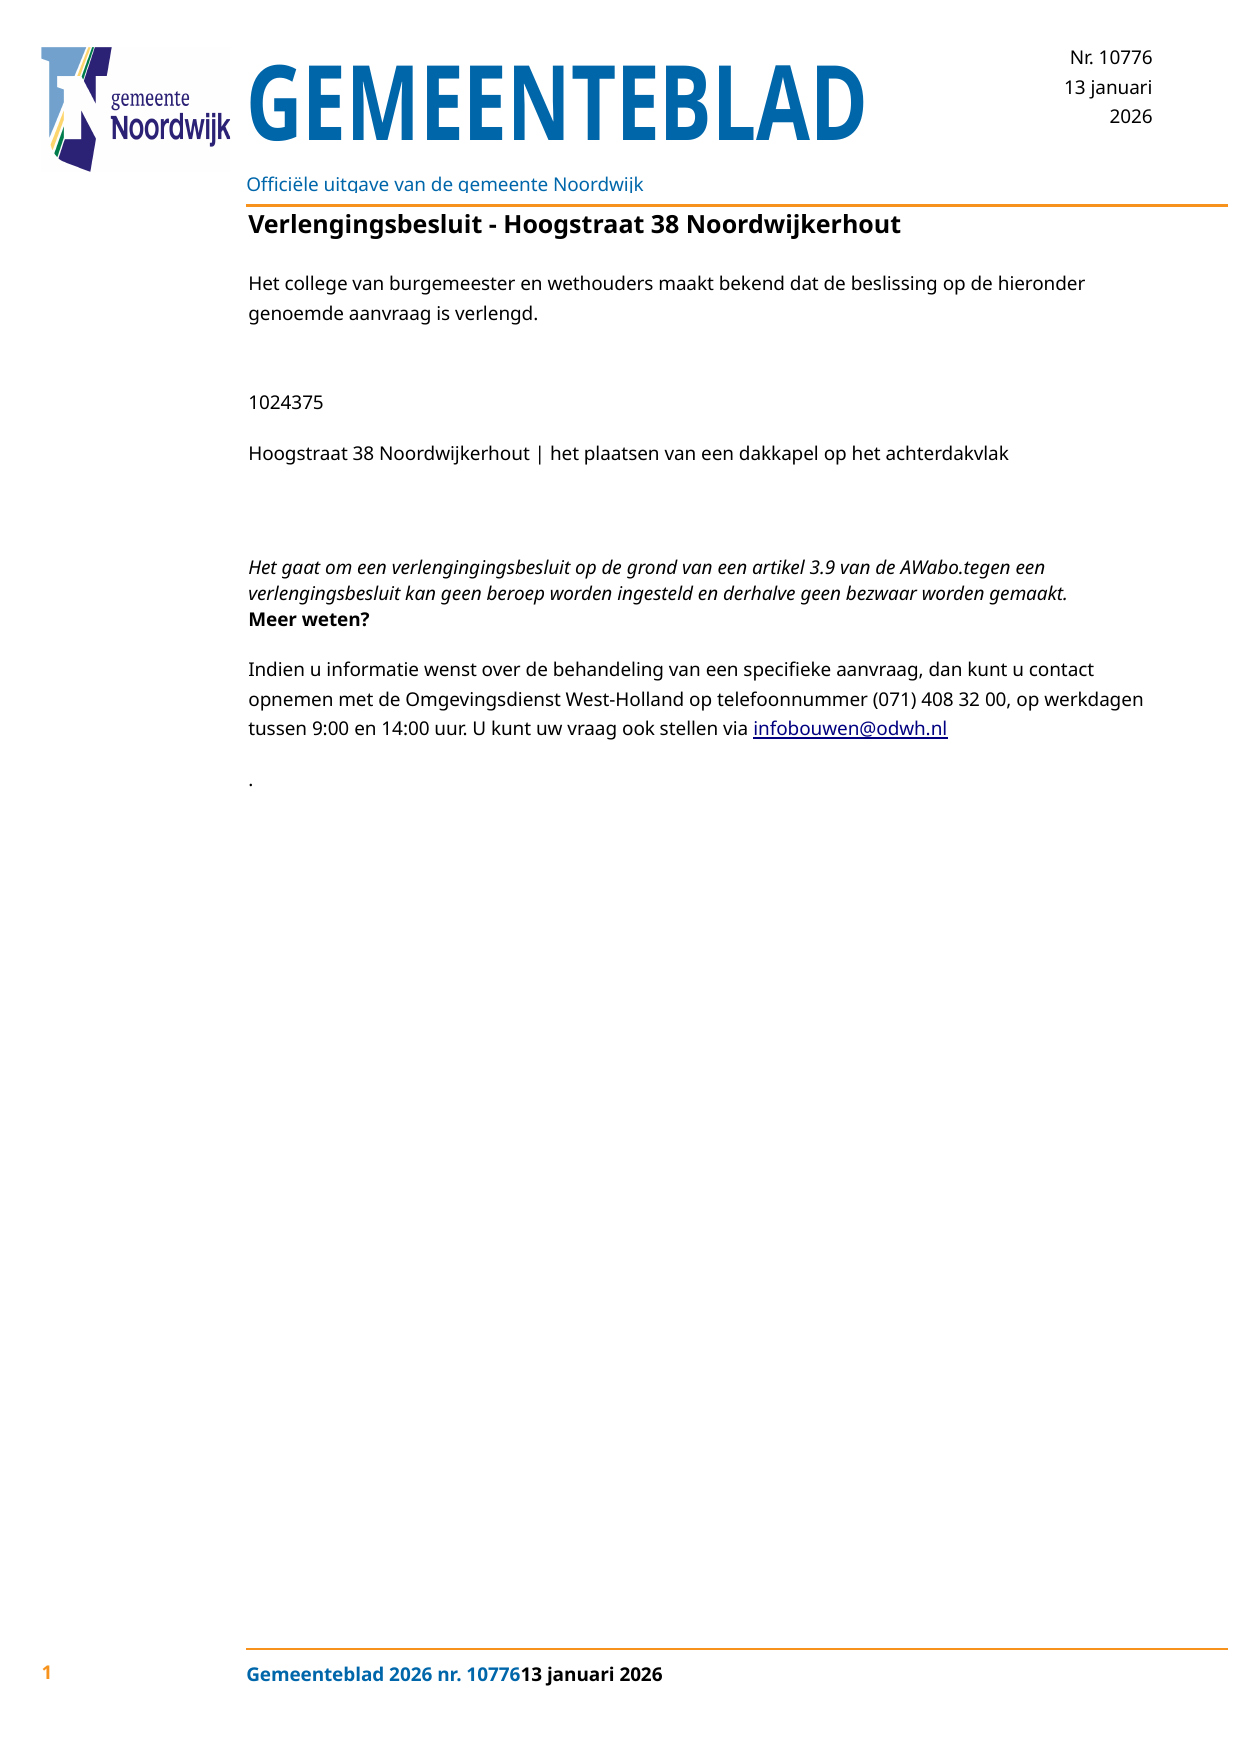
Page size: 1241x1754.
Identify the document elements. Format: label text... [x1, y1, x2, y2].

text Meer weten? [248, 606, 1152, 632]
picture [41, 47, 231, 172]
text . [248, 766, 1152, 792]
text Het college van burgemeester en wethouders maakt bekend dat de beslissing op de hieronder genoemde aanvraag is verlengd. [248, 270, 1152, 326]
text 1024375 [248, 389, 1152, 415]
text Indien u informatie wenst over de behandeling van een specifieke aanvraag, dan kunt u contact opnemen met de Omgevingsdienst West-Holland op telefoonnummer (071) 408 32 00, op werkdagen tussen 9:00 en 14:00 uur. U kunt uw vraag ook stellen via infobouwen@odwh.nl [248, 656, 1152, 741]
text Verlengingsbesluit - Hoogstraat 38 Noordwijkerhout [248, 207, 1152, 241]
text Hoogstraat 38 Noordwijkerhout | het plaatsen van een dakkapel op het achterdakvlak [248, 440, 1152, 466]
text Het gaat om een verlengingingsbesluit op de grond van een artikel 3.9 van de AWabo.tegen een verlengingsbesluit kan geen beroep worden ingesteld en derhalve geen bezwaar worden gemaakt. [248, 554, 1152, 606]
